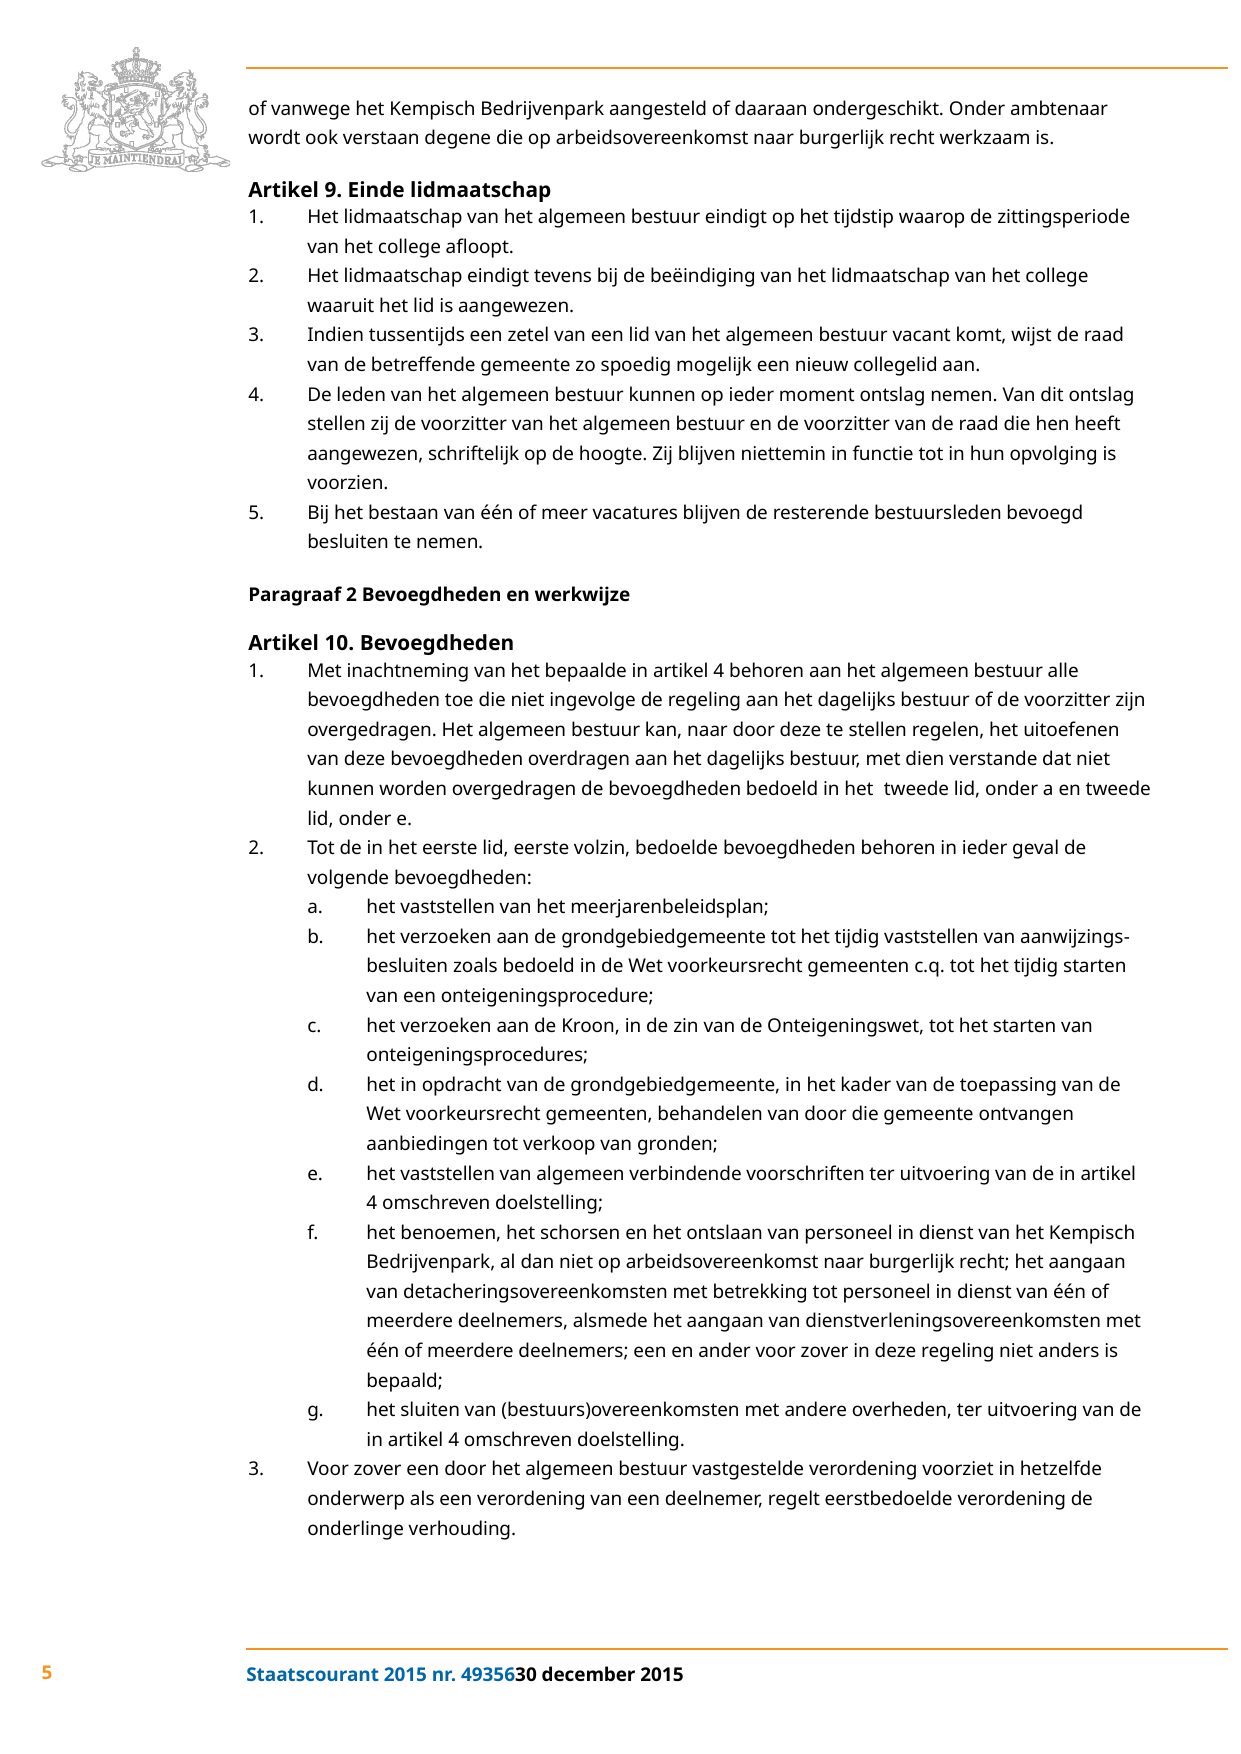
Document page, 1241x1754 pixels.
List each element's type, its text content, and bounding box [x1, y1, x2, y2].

list het verzoeken aan de Kroon, in de zin van de Onteigeningswet, tot het starten van onteigeningsprocedures; [307, 1012, 1152, 1067]
list Bij het bestaan van één of meer vacatures blijven de resterende bestuursleden bevoegd besluiten te nemen. [248, 499, 1152, 554]
list Tot de in het eerste lid, eerste volzin, bedoelde bevoegdheden behoren in ieder geval de volgende bevoegdheden: [248, 834, 1152, 889]
list Voor zover een door het algemeen bestuur vastgestelde verordening voorziet in hetzelfde onderwerp als een verordening van een deelnemer, regelt eerstbedoelde verordening de onderlinge verhouding. [248, 1456, 1152, 1540]
list het in opdracht van de grondgebiedgemeente, in het kader van de toepassing van de Wet voorkeursrecht gemeenten, behandelen van door die gemeente ontvangen aanbiedingen tot verkoop van gronden; [307, 1071, 1152, 1156]
list het verzoeken aan de grondgebiedgemeente tot het tijdig vaststellen van aanwijzings­besluiten zoals bedoeld in de Wet voorkeursrecht gemeenten c.q. tot het tijdig starten van een onteigeningsprocedure; [307, 923, 1152, 1008]
text of vanwege het Kempisch Bedrijvenpark aangesteld of daaraan ondergeschikt. Onder ambtenaar wordt ook verstaan degene die op arbeidsovereenkomst naar burgerlijk recht werkzaam is. [248, 95, 1152, 150]
list het sluiten van (bestuurs)overeenkomsten met andere overheden, ter uitvoering van de in artikel 4 omschreven doelstelling. [307, 1396, 1152, 1452]
text Artikel 9. Einde lidmaatschap [248, 175, 1152, 203]
list het vaststellen van het meerjarenbeleidsplan; [307, 893, 1152, 919]
picture [41, 47, 231, 172]
text Artikel 10. Bevoegdheden [248, 628, 1152, 657]
list Het lidmaatschap eindigt tevens bij de beëindiging van het lidmaatschap van het college waaruit het lid is aangewezen. [248, 262, 1152, 318]
list het vaststellen van algemeen verbindende voorschriften ter uitvoering van de in artikel 4 omschreven doelstelling; [307, 1160, 1152, 1215]
list Indien tussentijds een zetel van een lid van het algemeen bestuur vacant komt, wijst de raad van de betreffende gemeente zo spoedig mogelijk een nieuw collegelid aan. [248, 322, 1152, 377]
list De leden van het algemeen bestuur kunnen op ieder moment ontslag nemen. Van dit ontslag stellen zij de voorzitter van het algemeen bestuur en de voorzitter van de raad die hen heeft aangewezen, schriftelijk op de hoogte. Zij blijven niettemin in functie tot in hun opvolging is voorzien. [248, 381, 1152, 495]
list Met inachtneming van het bepaalde in artikel 4 behoren aan het algemeen bestuur alle bevoegdheden toe die niet ingevolge de regeling aan het dagelijks bestuur of de voorzitter zijn overgedragen. Het algemeen bestuur kan, naar door deze te stellen regelen, het uitoefenen van deze bevoegdheden overdragen aan het dagelijks bestuur, met dien verstande dat niet kunnen worden overgedragen de bevoegdheden bedoeld in het tweede lid, onder a en tweede lid, onder e. [248, 657, 1152, 830]
text Paragraaf 2 Bevoegdheden en werkwijze [248, 579, 1152, 607]
list Het lidmaatschap van het algemeen bestuur eindigt op het tijdstip waarop de zittingsperiode van het college afloopt. [248, 203, 1152, 258]
list het benoemen, het schorsen en het ontslaan van personeel in dienst van het Kempisch Bedrijvenpark, al dan niet op arbeidsovereenkomst naar burgerlijk recht; het aangaan van detacheringsovereenkomsten met betrekking tot personeel in dienst van één of meerdere deelnemers, alsmede het aangaan van dienstverleningsovereenkomsten met één of meerdere deelnemers; een en ander voor zover in deze regeling niet anders is bepaald; [307, 1219, 1152, 1392]
